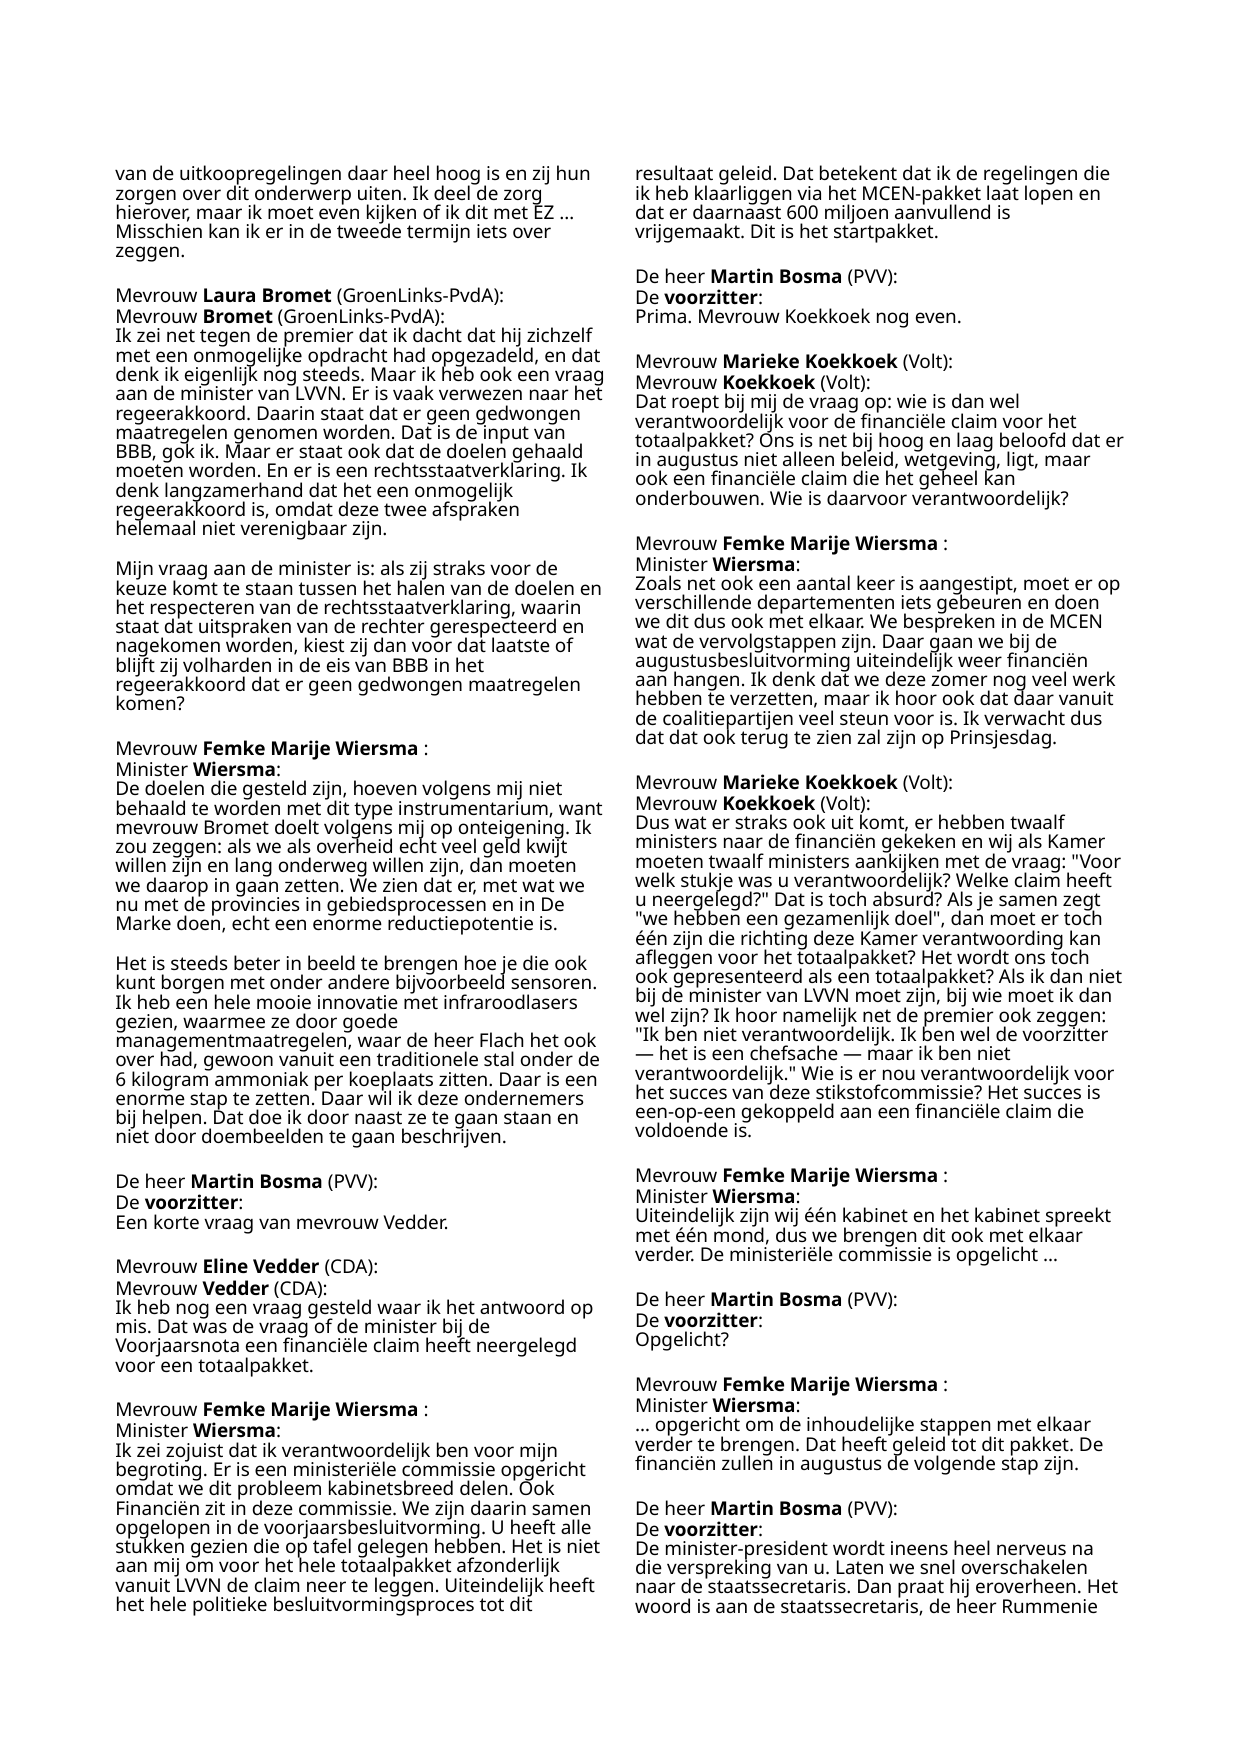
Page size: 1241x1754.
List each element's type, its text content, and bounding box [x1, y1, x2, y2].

text resultaat geleid. Dat betekent dat ik de regelingen die ik heb klaarliggen via het MCEN-pakket laat lopen en dat er daarnaast 600 miljoen aanvullend is vrijgemaakt. Dit is het startpakket. [635, 165, 1125, 242]
text Ik zei net tegen de premier dat ik dacht dat hij zichzelf met een onmogelijke opdracht had opgezadeld, en dat denk ik eigenlijk nog steeds. Maar ik heb ook een vraag aan de minister van LVVN. Er is vaak verwezen naar het regeerakkoord. Daarin staat dat er geen gedwongen maatregelen genomen worden. Dat is de input van BBB, gok ik. Maar er staat ook dat de doelen gehaald moeten worden. En er is een rechtsstaatverklaring. Ik denk langzamerhand dat het een onmogelijk regeerakkoord is, omdat deze twee afspraken helemaal niet verenigbaar zijn. [115, 327, 605, 539]
text Mevrouw Femke Marije Wiersma : [635, 1162, 1125, 1188]
text Mevrouw Vedder (CDA): [115, 1279, 605, 1299]
text Ik heb nog een vraag gesteld waar ik het antwoord op mis. Dat was de vraag of de minister bij de Voorjaarsnota een financiële claim heeft neergelegd voor een totaalpakket. [115, 1299, 605, 1376]
text De voorzitter: [635, 1521, 1125, 1540]
text … opgericht om de inhoudelijke stappen met elkaar verder te brengen. Dat heeft geleid tot dit pakket. De financiën zullen in augustus de volgende stap zijn. [635, 1416, 1125, 1474]
text Mevrouw Koekkoek (Volt): [635, 374, 1125, 393]
text Mevrouw Laura Bromet (GroenLinks-PvdA): [115, 282, 605, 308]
text Opgelicht? [635, 1331, 1125, 1350]
text De voorzitter: [635, 289, 1125, 308]
text Uiteindelijk zijn wij één kabinet en het kabinet spreekt met één mond, dus we brengen dit ook met elkaar verder. De ministeriële commissie is opgelicht … [635, 1207, 1125, 1265]
text Mevrouw Eline Vedder (CDA): [115, 1254, 605, 1279]
text De voorzitter: [115, 1194, 605, 1214]
text De voorzitter: [635, 1312, 1125, 1331]
text Minister Wiersma: [635, 1397, 1125, 1416]
text De heer Martin Bosma (PVV): [635, 263, 1125, 289]
text Mevrouw Femke Marije Wiersma : [115, 735, 605, 761]
text De heer Martin Bosma (PVV): [635, 1286, 1125, 1312]
text Minister Wiersma: [115, 1422, 605, 1442]
text De doelen die gesteld zijn, hoeven volgens mij niet behaald te worden met dit type instrumentarium, want mevrouw Bromet doelt volgens mij op onteigening. Ik zou zeggen: als we als overheid echt veel geld kwijt willen zijn en lang onderweg willen zijn, dan moeten we daarop in gaan zetten. We zien dat er, met wat we nu met de provincies in gebiedsprocessen en in De Marke doen, echt een enorme reductiepotentie is. [115, 780, 605, 934]
text Dat roept bij mij de vraag op: wie is dan wel verantwoordelijk voor de financiële claim voor het totaalpakket? Ons is net bij hoog en laag beloofd dat er in augustus niet alleen beleid, wetgeving, ligt, maar ook een financiële claim die het geheel kan onderbouwen. Wie is daarvoor verantwoordelijk? [635, 393, 1125, 509]
text Mevrouw Femke Marije Wiersma : [115, 1397, 605, 1422]
text van de uitkoopregelingen daar heel hoog is en zij hun zorgen over dit onderwerp uiten. Ik deel de zorg hierover, maar ik moet even kijken of ik dit met EZ … Misschien kan ik er in de tweede termijn iets over zeggen. [115, 165, 605, 262]
text De minister-president wordt ineens heel nerveus na die verspreking van u. Laten we snel overschakelen naar de staatssecretaris. Dan praat hij eroverheen. Het woord is aan de staatssecretaris, de heer Rummenie [635, 1540, 1125, 1617]
text Mevrouw Bromet (GroenLinks-PvdA): [115, 308, 605, 327]
text De heer Martin Bosma (PVV): [635, 1495, 1125, 1521]
text Het is steeds beter in beeld te brengen hoe je die ook kunt borgen met onder andere bijvoorbeeld sensoren. Ik heb een hele mooie innovatie met infraroodlasers gezien, waarmee ze door goede managementmaatregelen, waar de heer Flach het ook over had, gewoon vanuit een traditionele stal onder de 6 kilogram ammoniak per koeplaats zitten. Daar is een enorme stap te zetten. Daar wil ik deze ondernemers bij helpen. Dat doe ik door naast ze te gaan staan en niet door doembeelden te gaan beschrijven. [115, 955, 605, 1148]
text Mevrouw Femke Marije Wiersma : [635, 530, 1125, 556]
text De heer Martin Bosma (PVV): [115, 1169, 605, 1194]
text Dus wat er straks ook uit komt, er hebben twaalf ministers naar de financiën gekeken en wij als Kamer moeten twaalf ministers aankijken met de vraag: "Voor welk stukje was u verantwoordelijk? Welke claim heeft u neergelegd?" Dat is toch absurd? Als je samen zegt "we hebben een gezamenlijk doel", dan moet er toch één zijn die richting deze Kamer verantwoording kan afleggen voor het totaalpakket? Het wordt ons toch ook gepresenteerd als een totaalpakket? Als ik dan niet bij de minister van LVVN moet zijn, bij wie moet ik dan wel zijn? Ik hoor namelijk net de premier ook zeggen: "Ik ben niet verantwoordelijk. Ik ben wel de voorzitter — het is een chefsache — maar ik ben niet verantwoordelijk." Wie is er nou verantwoordelijk voor het succes van deze stikstofcommissie? Het succes is een-op-een gekoppeld aan een financiële claim die voldoende is. [635, 814, 1125, 1142]
text Mevrouw Koekkoek (Volt): [635, 795, 1125, 814]
text Minister Wiersma: [115, 761, 605, 780]
text Mevrouw Marieke Koekkoek (Volt): [635, 769, 1125, 795]
text Zoals net ook een aantal keer is aangestipt, moet er op verschillende departementen iets gebeuren en doen we dit dus ook met elkaar. We bespreken in de MCEN wat de vervolgstappen zijn. Daar gaan we bij de augustusbesluitvorming uiteindelijk weer financiën aan hangen. Ik denk dat we deze zomer nog veel werk hebben te verzetten, maar ik hoor ook dat daar vanuit de coalitiepartijen veel steun voor is. Ik verwacht dus dat dat ook terug te zien zal zijn op Prinsjesdag. [635, 575, 1125, 748]
text Mevrouw Femke Marije Wiersma : [635, 1371, 1125, 1397]
text Mijn vraag aan de minister is: als zij straks voor de keuze komt te staan tussen het halen van de doelen en het respecteren van de rechtsstaatverklaring, waarin staat dat uitspraken van de rechter gerespecteerd en nagekomen worden, kiest zij dan voor dat laatste of blijft zij volharden in de eis van BBB in het regeerakkoord dat er geen gedwongen maatregelen komen? [115, 560, 605, 714]
text Een korte vraag van mevrouw Vedder. [115, 1214, 605, 1233]
text Minister Wiersma: [635, 556, 1125, 575]
text Prima. Mevrouw Koekkoek nog even. [635, 308, 1125, 327]
text Ik zei zojuist dat ik verantwoordelijk ben voor mijn begroting. Er is een ministeriële commissie opgericht omdat we dit probleem kabinetsbreed delen. Ook Financiën zit in deze commissie. We zijn daarin samen opgelopen in de voorjaarsbesluitvorming. U heeft alle stukken gezien die op tafel gelegen hebben. Het is niet aan mij om voor het hele totaalpakket afzonderlijk vanuit LVVN de claim neer te leggen. Uiteindelijk heeft het hele politieke besluitvormingsproces tot dit [115, 1442, 605, 1615]
text Minister Wiersma: [635, 1188, 1125, 1207]
text Mevrouw Marieke Koekkoek (Volt): [635, 348, 1125, 374]
